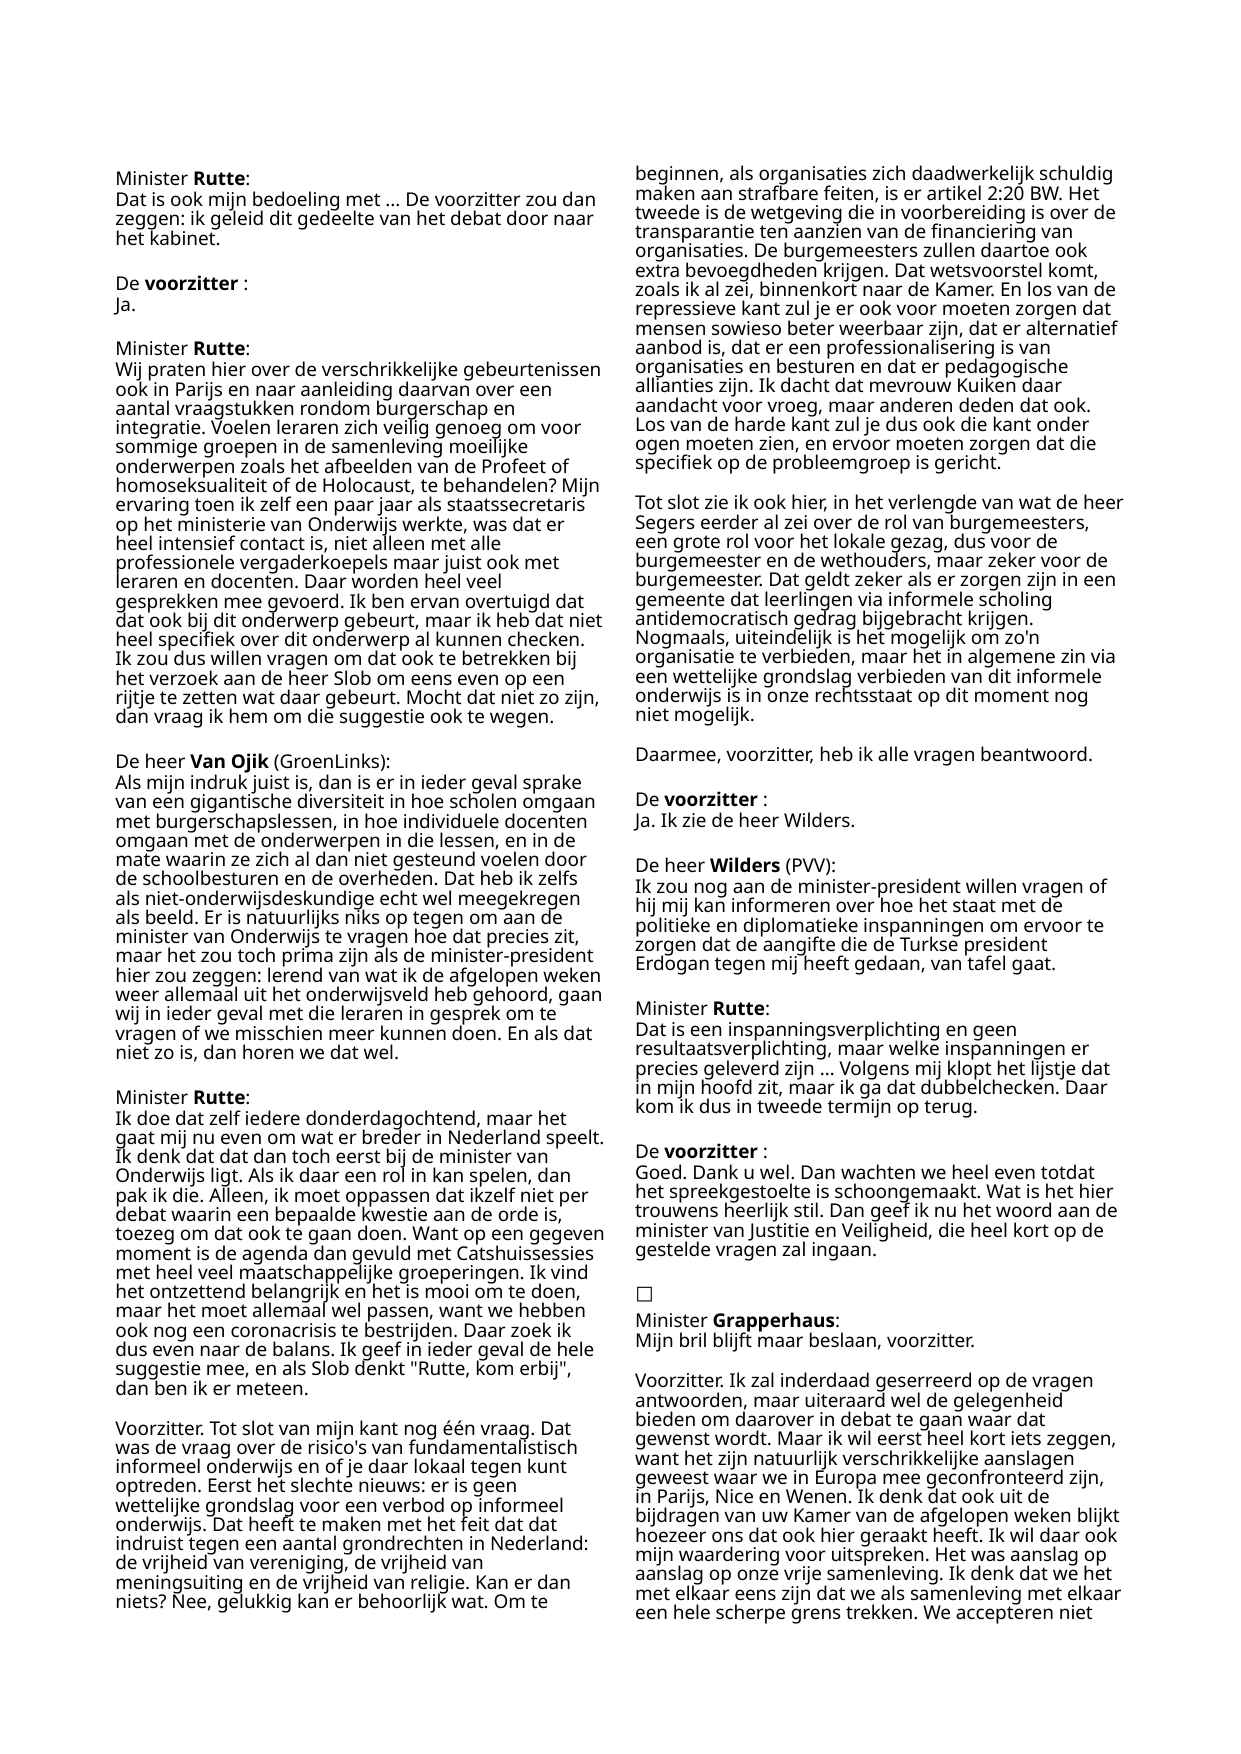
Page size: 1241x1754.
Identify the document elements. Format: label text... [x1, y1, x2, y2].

text Dat is ook mijn bedoeling met ... De voorzitter zou dan zeggen: ik geleid dit gedeelte van het debat door naar het kabinet. [115, 191, 605, 249]
text Minister Rutte: [115, 1084, 605, 1110]
text Minister Rutte: [115, 165, 605, 191]
text ⬜ [635, 1281, 1125, 1307]
text beginnen, als organisaties zich daadwerkelijk schuldig maken aan strafbare feiten, is er artikel 2:20 BW. Het tweede is de wetgeving die in voorbereiding is over de transparantie ten aanzien van de financiering van organisaties. De burgemeesters zullen daartoe ook extra bevoegdheden krijgen. Dat wetsvoorstel komt, zoals ik al zei, binnenkort naar de Kamer. En los van de repressieve kant zul je er ook voor moeten zorgen dat mensen sowieso beter weerbaar zijn, dat er alternatief aanbod is, dat er een professionalisering is van organisaties en besturen en dat er pedagogische allianties zijn. Ik dacht dat mevrouw Kuiken daar aandacht voor vroeg, maar anderen deden dat ook. Los van de harde kant zul je dus ook die kant onder ogen moeten zien, en ervoor moeten zorgen dat die specifiek op de probleemgroep is gericht. [635, 165, 1125, 474]
text Ik zou nog aan de minister-president willen vragen of hij mij kan informeren over hoe het staat met de politieke en diplomatieke inspanningen om ervoor te zorgen dat de aangifte die de Turkse president Erdogan tegen mij heeft gedaan, van tafel gaat. [635, 878, 1125, 974]
text Ja. Ik zie de heer Wilders. [635, 812, 1125, 831]
text Ik doe dat zelf iedere donderdagochtend, maar het gaat mij nu even om wat er breder in Nederland speelt. Ik denk dat dat dan toch eerst bij de minister van Onderwijs ligt. Als ik daar een rol in kan spelen, dan pak ik die. Alleen, ik moet oppassen dat ikzelf niet per debat waarin een bepaalde kwestie aan de orde is, toezeg om dat ook te gaan doen. Want op een gegeven moment is de agenda dan gevuld met Catshuissessies met heel veel maatschappelijke groeperingen. Ik vind het ontzettend belangrijk en het is mooi om te doen, maar het moet allemaal wel passen, want we hebben ook nog een coronacrisis te bestrijden. Daar zoek ik dus even naar de balans. Ik geef in ieder geval de hele suggestie mee, en als Slob denkt "Rutte, kom erbij", dan ben ik er meteen. [115, 1110, 605, 1399]
text Daarmee, voorzitter, heb ik alle vragen beantwoord. [635, 746, 1125, 766]
text Ja. [115, 296, 605, 315]
text De voorzitter : [635, 1138, 1125, 1164]
text Voorzitter. Ik zal inderdaad geserreerd op de vragen antwoorden, maar uiteraard wel de gelegenheid bieden om daarover in debat te gaan waar dat gewenst wordt. Maar ik wil eerst heel kort iets zeggen, want het zijn natuurlijk verschrikkelijke aanslagen geweest waar we in Europa mee geconfronteerd zijn, in Parijs, Nice en Wenen. Ik denk dat ook uit de bijdragen van uw Kamer van de afgelopen weken blijkt hoezeer ons dat ook hier geraakt heeft. Ik wil daar ook mijn waardering voor uitspreken. Het was aanslag op aanslag op onze vrije samenleving. Ik denk dat we het met elkaar eens zijn dat we als samenleving met elkaar een hele scherpe grens trekken. We accepteren niet [635, 1372, 1125, 1623]
text De heer Wilders (PVV): [635, 852, 1125, 878]
text Wij praten hier over de verschrikkelijke gebeurtenissen ook in Parijs en naar aanleiding daarvan over een aantal vraagstukken rondom burgerschap en integratie. Voelen leraren zich veilig genoeg om voor sommige groepen in de samenleving moeilijke onderwerpen zoals het afbeelden van de Profeet of homoseksualiteit of de Holocaust, te behandelen? Mijn ervaring toen ik zelf een paar jaar als staatssecretaris op het ministerie van Onderwijs werkte, was dat er heel intensief contact is, niet alleen met alle professionele vergaderkoepels maar juist ook met leraren en docenten. Daar worden heel veel gesprekken mee gevoerd. Ik ben ervan overtuigd dat dat ook bij dit onderwerp gebeurt, maar ik heb dat niet heel specifiek over dit onderwerp al kunnen checken. Ik zou dus willen vragen om dat ook te betrekken bij het verzoek aan de heer Slob om eens even op een rijtje te zetten wat daar gebeurt. Mocht dat niet zo zijn, dan vraag ik hem om die suggestie ook te wegen. [115, 361, 605, 727]
text Minister Rutte: [115, 336, 605, 361]
text Voorzitter. Tot slot van mijn kant nog één vraag. Dat was de vraag over de risico's van fundamentalistisch informeel onderwijs en of je daar lokaal tegen kunt optreden. Eerst het slechte nieuws: er is geen wettelijke grondslag voor een verbod op informeel onderwijs. Dat heeft te maken met het feit dat dat indruist tegen een aantal grondrechten in Nederland: de vrijheid van vereniging, de vrijheid van meningsuiting en de vrijheid van religie. Kan er dan niets? Nee, gelukkig kan er behoorlijk wat. Om te [115, 1419, 605, 1612]
text Tot slot zie ik ook hier, in het verlengde van wat de heer Segers eerder al zei over de rol van burgemeesters, een grote rol voor het lokale gezag, dus voor de burgemeester en de wethouders, maar zeker voor de burgemeester. Dat geldt zeker als er zorgen zijn in een gemeente dat leerlingen via informele scholing antidemocratisch gedrag bijgebracht krijgen. Nogmaals, uiteindelijk is het mogelijk om zo'n organisatie te verbieden, maar het in algemene zin via een wettelijke grondslag verbieden van dit informele onderwijs is in onze rechtsstaat op dit moment nog niet mogelijk. [635, 494, 1125, 726]
text De voorzitter : [115, 270, 605, 296]
text Goed. Dank u wel. Dan wachten we heel even totdat het spreekgestoelte is schoongemaakt. Wat is het hier trouwens heerlijk stil. Dan geef ik nu het woord aan de minister van Justitie en Veiligheid, die heel kort op de gestelde vragen zal ingaan. [635, 1164, 1125, 1260]
text Dat is een inspanningsverplichting en geen resultaatsverplichting, maar welke inspanningen er precies geleverd zijn … Volgens mij klopt het lijstje dat in mijn hoofd zit, maar ik ga dat dubbelchecken. Daar kom ik dus in tweede termijn op terug. [635, 1021, 1125, 1117]
text De heer Van Ojik (GroenLinks): [115, 748, 605, 774]
text Minister Rutte: [635, 995, 1125, 1021]
text De voorzitter : [635, 786, 1125, 812]
text Mijn bril blijft maar beslaan, voorzitter. [635, 1332, 1125, 1352]
text Minister Grapperhaus: [635, 1307, 1125, 1332]
text Als mijn indruk juist is, dan is er in ieder geval sprake van een gigantische diversiteit in hoe scholen omgaan met burgerschapslessen, in hoe individuele docenten omgaan met de onderwerpen in die lessen, en in de mate waarin ze zich al dan niet gesteund voelen door de schoolbesturen en de overheden. Dat heb ik zelfs als niet-onderwijsdeskundige echt wel meegekregen als beeld. Er is natuurlijks niks op tegen om aan de minister van Onderwijs te vragen hoe dat precies zit, maar het zou toch prima zijn als de minister-president hier zou zeggen: lerend van wat ik de afgelopen weken weer allemaal uit het onderwijsveld heb gehoord, gaan wij in ieder geval met die leraren in gesprek om te vragen of we misschien meer kunnen doen. En als dat niet zo is, dan horen we dat wel. [115, 774, 605, 1063]
